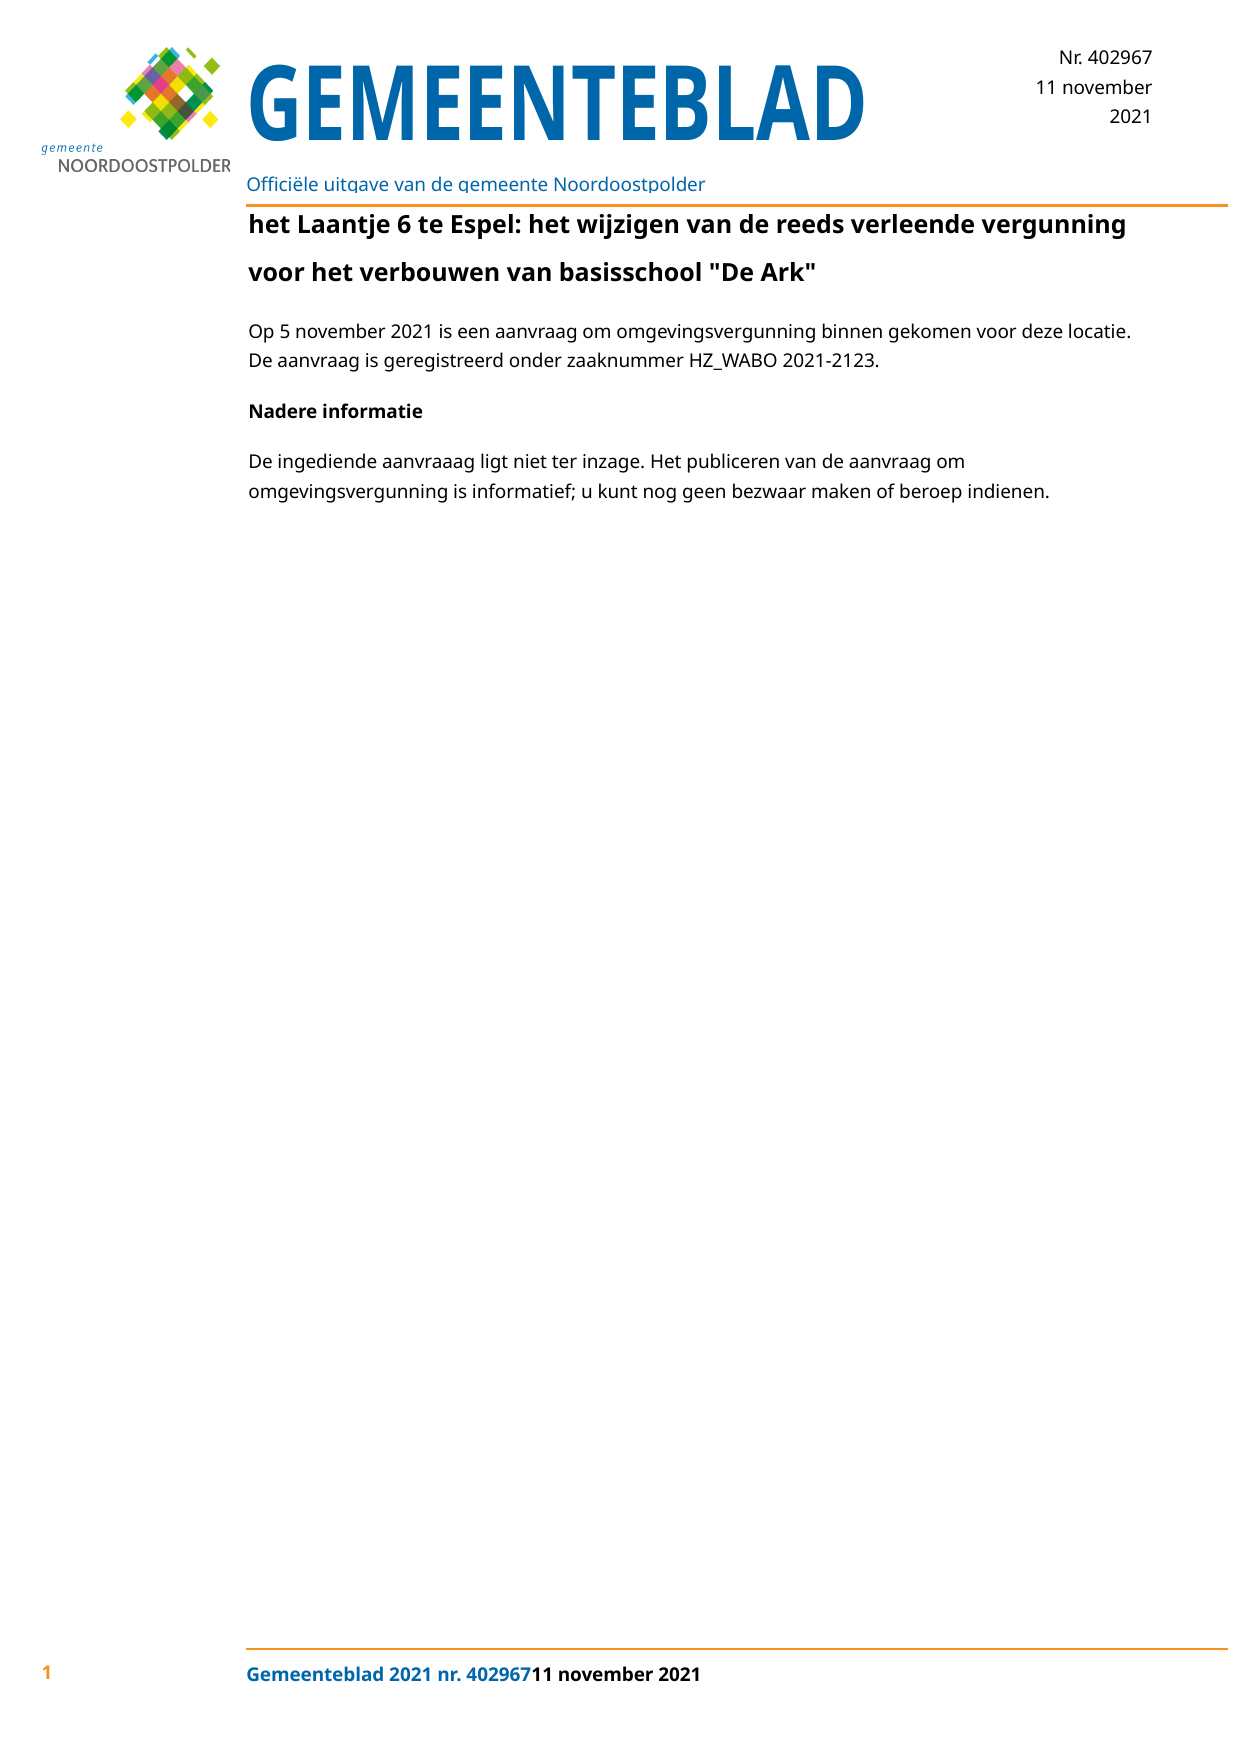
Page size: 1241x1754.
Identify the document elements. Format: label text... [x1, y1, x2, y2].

text Op 5 november 2021 is een aanvraag om omgevingsvergunning binnen gekomen voor deze locatie. De aanvraag is geregistreerd onder zaaknummer HZ_WABO 2021-2123. [248, 318, 1152, 373]
text De ingediende aanvraaag ligt niet ter inzage. Het publiceren van de aanvraag om omgevingsvergunning is informatief; u kunt nog geen bezwaar maken of beroep indienen. [248, 448, 1152, 504]
picture [41, 47, 231, 172]
text het Laantje 6 te Espel: het wijzigen van de reeds verleende vergunning voor het verbouwen van basisschool "De Ark" [248, 207, 1152, 288]
text Nadere informatie [248, 398, 1152, 424]
